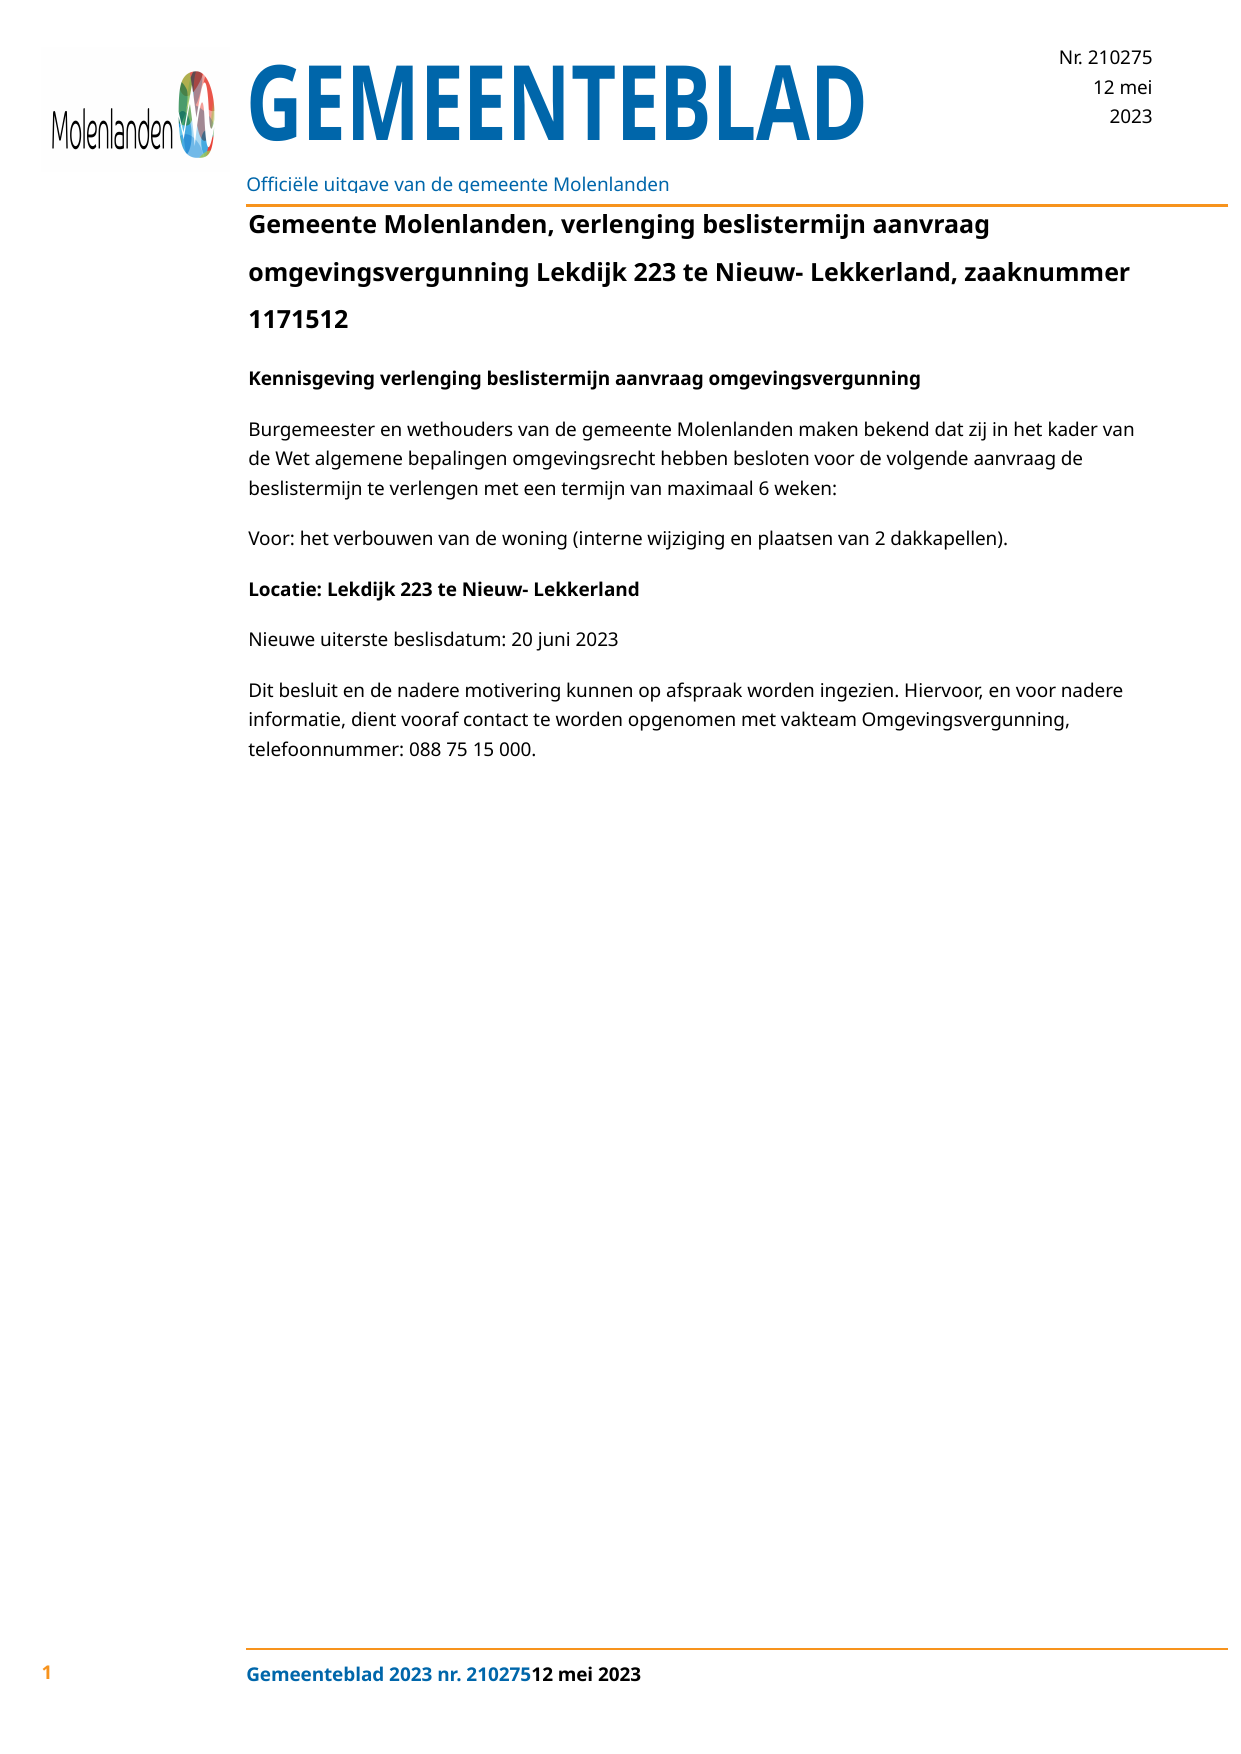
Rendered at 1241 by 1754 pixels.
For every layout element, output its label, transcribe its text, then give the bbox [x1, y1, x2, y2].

text Voor: het verbouwen van de woning (interne wijziging en plaatsen van 2 dakkapellen). [248, 526, 1152, 551]
text Locatie: Lekdijk 223 te Nieuw- Lekkerland [248, 576, 1152, 602]
text Nieuwe uiterste beslisdatum: 20 juni 2023 [248, 626, 1152, 652]
text Burgemeester en wethouders van de gemeente Molenlanden maken bekend dat zij in het kader van de Wet algemene bepalingen omgevingsrecht hebben besloten voor de volgende aanvraag de beslistermijn te verlengen met een termijn van maximaal 6 weken: [248, 416, 1152, 501]
text Kennisgeving verlenging beslistermijn aanvraag omgevingsvergunning [248, 366, 1152, 391]
text Dit besluit en de nadere motivering kunnen op afspraak worden ingezien. Hiervoor, en voor nadere informatie, dient vooraf contact te worden opgenomen met vakteam Omgevingsvergunning, telefoonnummer: 088 75 15 000. [248, 677, 1152, 762]
picture [41, 47, 231, 172]
text Gemeente Molenlanden, verlenging beslistermijn aanvraag omgevingsvergunning Lekdijk 223 te Nieuw- Lekkerland, zaaknummer 1171512 [248, 207, 1152, 336]
